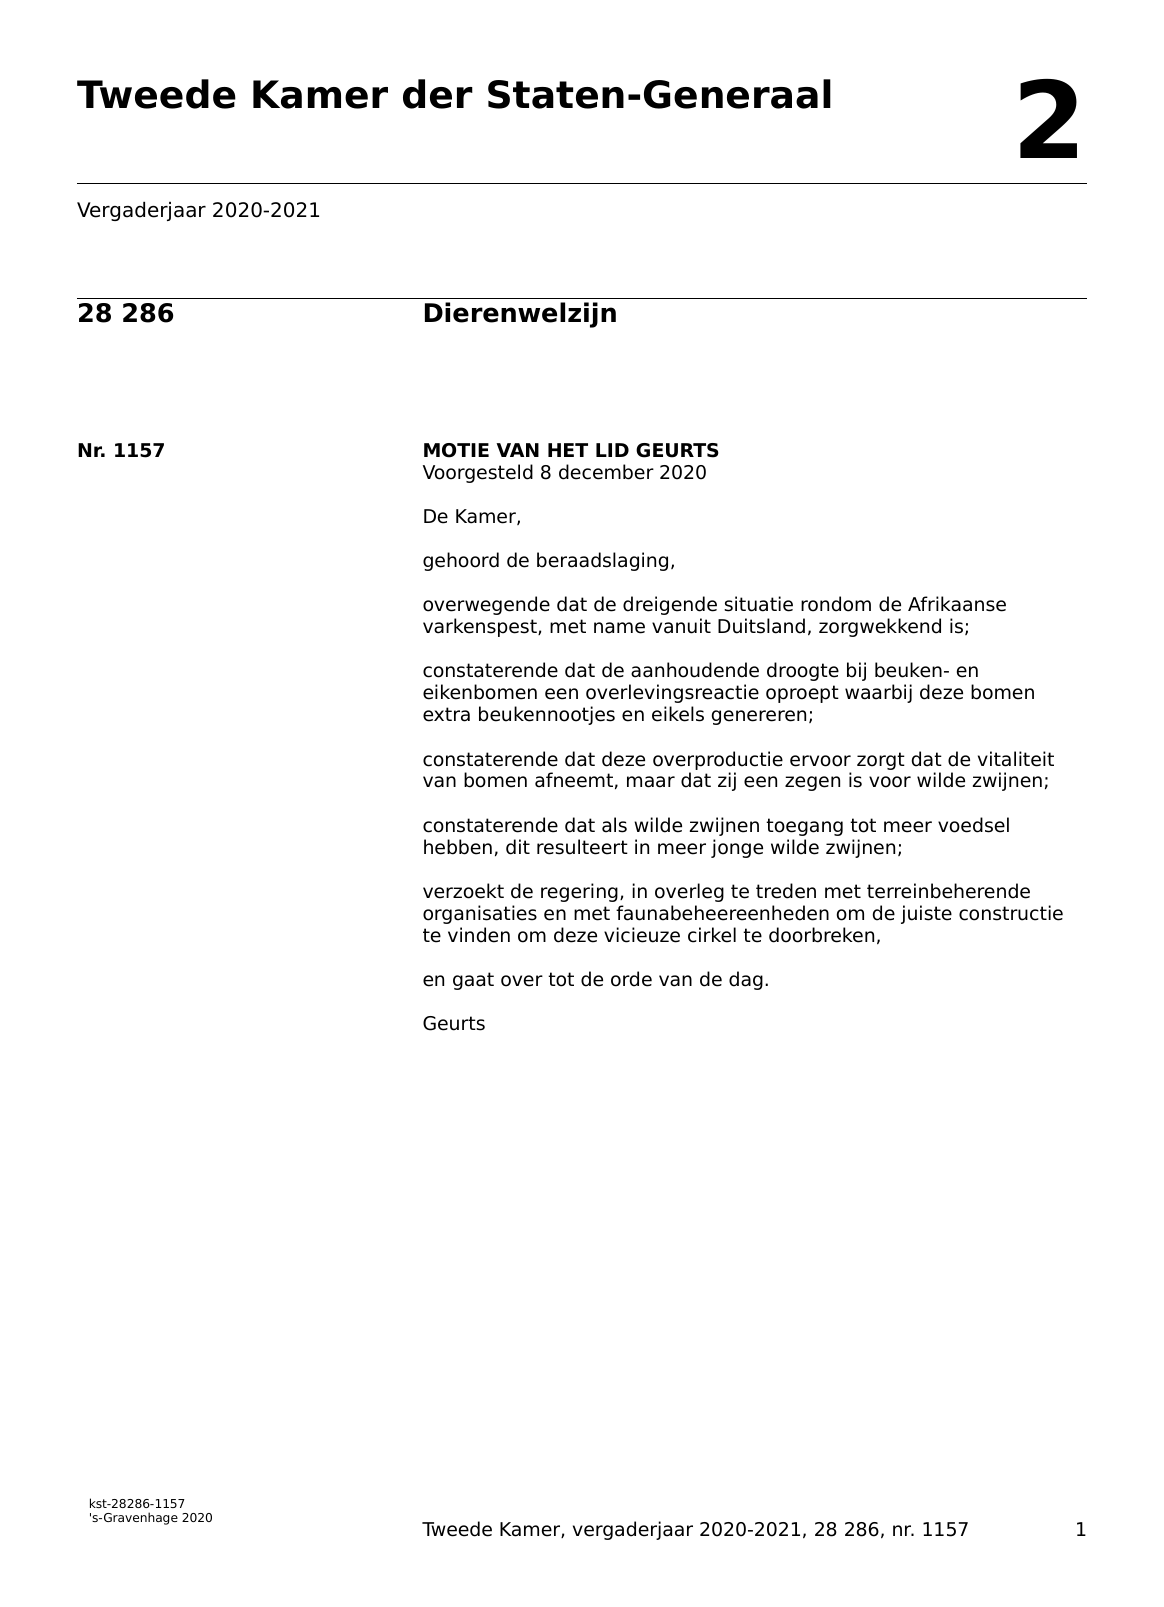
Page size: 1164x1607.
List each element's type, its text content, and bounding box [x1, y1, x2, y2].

table_header Tweede Kamer der Staten-Generaal [77, 59, 886, 183]
table_header 2 [886, 59, 1087, 183]
table_cell Vergaderjaar 2020-2021 [77, 184, 1087, 298]
text constaterende dat de aanhoudende droogte bij beuken- en eikenbomen een overlevingsreactie oproept waarbij deze bomen extra beukennootjes en eikels genereren; [422, 660, 1087, 726]
text en gaat over tot de orde van de dag. [422, 969, 1087, 991]
subtitle 28 286 Dierenwelzijn [77, 299, 1087, 329]
text 's-Gravenhage 2020 [88, 1511, 323, 1525]
text gehoord de beraadslaging, [422, 550, 1087, 572]
text constaterende dat deze overproductie ervoor zorgt dat de vitaliteit van bomen afneemt, maar dat zij een zegen is voor wilde zwijnen; [422, 748, 1087, 792]
text overwegende dat de dreigende situatie rondom de Afrikaanse varkenspest, met name vanuit Duitsland, zorgwekkend is; [422, 594, 1087, 638]
subtitle Nr. 1157 MOTIE VAN HET LID GEURTS [77, 440, 1087, 462]
text verzoekt de regering, in overleg te treden met terreinbeherende organisaties en met faunabeheereenheden om de juiste constructie te vinden om deze vicieuze cirkel te doorbreken, [422, 881, 1087, 947]
text De Kamer, [422, 506, 1087, 528]
text constaterende dat als wilde zwijnen toegang tot meer voedsel hebben, dit resulteert in meer jonge wilde zwijnen; [422, 814, 1087, 858]
text Voorgesteld 8 december 2020 [422, 462, 1087, 484]
text kst-28286-1157 [88, 1497, 323, 1511]
text Geurts [422, 1013, 1087, 1035]
